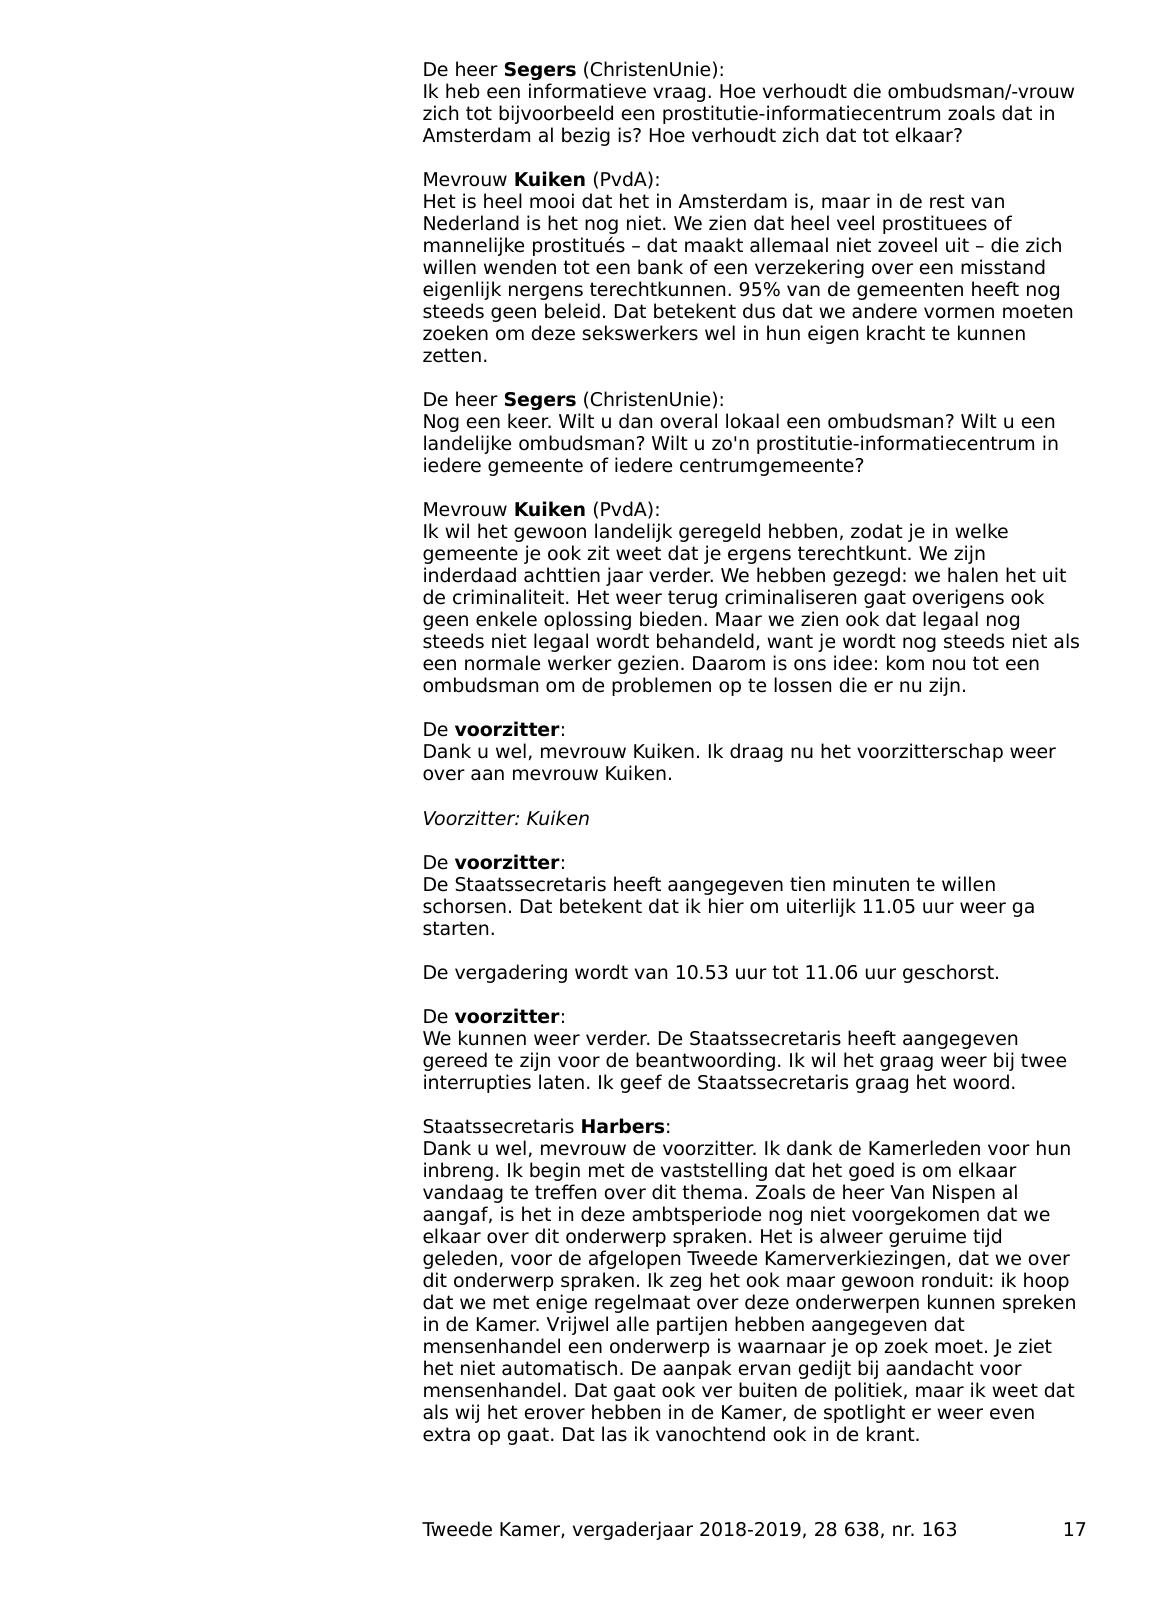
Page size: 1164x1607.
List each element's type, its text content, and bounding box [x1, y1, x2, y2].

text De heer Segers (ChristenUnie): [422, 389, 1087, 411]
text Nog een keer. Wilt u dan overal lokaal een ombudsman? Wilt u een landelijke ombudsman? Wilt u zo'n prostitutie-informatiecentrum in iedere gemeente of iedere centrumgemeente? [422, 411, 1087, 477]
text Mevrouw Kuiken (PvdA): [422, 499, 1087, 521]
subtitle Voorzitter: Kuiken [422, 807, 1087, 829]
text De voorzitter: [422, 1006, 1087, 1028]
text We kunnen weer verder. De Staatssecretaris heeft aangegeven gereed te zijn voor de beantwoording. Ik wil het graag weer bij twee interrupties laten. Ik geef de Staatssecretaris graag het woord. [422, 1028, 1087, 1094]
text Dank u wel, mevrouw de voorzitter. Ik dank de Kamerleden voor hun inbreng. Ik begin met de vaststelling dat het goed is om elkaar vandaag te treffen over dit thema. Zoals de heer Van Nispen al aangaf, is het in deze ambtsperiode nog niet voorgekomen dat we elkaar over dit onderwerp spraken. Het is alweer geruime tijd geleden, voor de afgelopen Tweede Kamerverkiezingen, dat we over dit onderwerp spraken. Ik zeg het ook maar gewoon ronduit: ik hoop dat we met enige regelmaat over deze onderwerpen kunnen spreken in de Kamer. Vrijwel alle partijen hebben aangegeven dat mensenhandel een onderwerp is waarnaar je op zoek moet. Je ziet het niet automatisch. De aanpak ervan gedijt bij aandacht voor mensenhandel. Dat gaat ook ver buiten de politiek, maar ik weet dat als wij het erover hebben in de Kamer, de spotlight er weer even extra op gaat. Dat las ik vanochtend ook in de krant. [422, 1138, 1087, 1446]
text Ik wil het gewoon landelijk geregeld hebben, zodat je in welke gemeente je ook zit weet dat je ergens terechtkunt. We zijn inderdaad achttien jaar verder. We hebben gezegd: we halen het uit de criminaliteit. Het weer terug criminaliseren gaat overigens ook geen enkele oplossing bieden. Maar we zien ook dat legaal nog steeds niet legaal wordt behandeld, want je wordt nog steeds niet als een normale werker gezien. Daarom is ons idee: kom nou tot een ombudsman om de problemen op te lossen die er nu zijn. [422, 521, 1087, 697]
text De voorzitter: [422, 852, 1087, 873]
text De Staatssecretaris heeft aangegeven tien minuten te willen schorsen. Dat betekent dat ik hier om uiterlijk 11.05 uur weer ga starten. [422, 873, 1087, 939]
text De heer Segers (ChristenUnie): [422, 59, 1087, 81]
text Mevrouw Kuiken (PvdA): [422, 169, 1087, 191]
text Het is heel mooi dat het in Amsterdam is, maar in de rest van Nederland is het nog niet. We zien dat heel veel prostituees of mannelijke prostitués – dat maakt allemaal niet zoveel uit – die zich willen wenden tot een bank of een verzekering over een misstand eigenlijk nergens terechtkunnen. 95% van de gemeenten heeft nog steeds geen beleid. Dat betekent dus dat we andere vormen moeten zoeken om deze sekswerkers wel in hun eigen kracht te kunnen zetten. [422, 191, 1087, 367]
text Ik heb een informatieve vraag. Hoe verhoudt die ombudsman/-vrouw zich tot bijvoorbeeld een prostitutie-informatiecentrum zoals dat in Amsterdam al bezig is? Hoe verhoudt zich dat tot elkaar? [422, 81, 1087, 147]
text De voorzitter: [422, 719, 1087, 741]
text Staatssecretaris Harbers: [422, 1116, 1087, 1138]
text De vergadering wordt van 10.53 uur tot 11.06 uur geschorst. [422, 962, 1087, 984]
text Dank u wel, mevrouw Kuiken. Ik draag nu het voorzitterschap weer over aan mevrouw Kuiken. [422, 741, 1087, 785]
